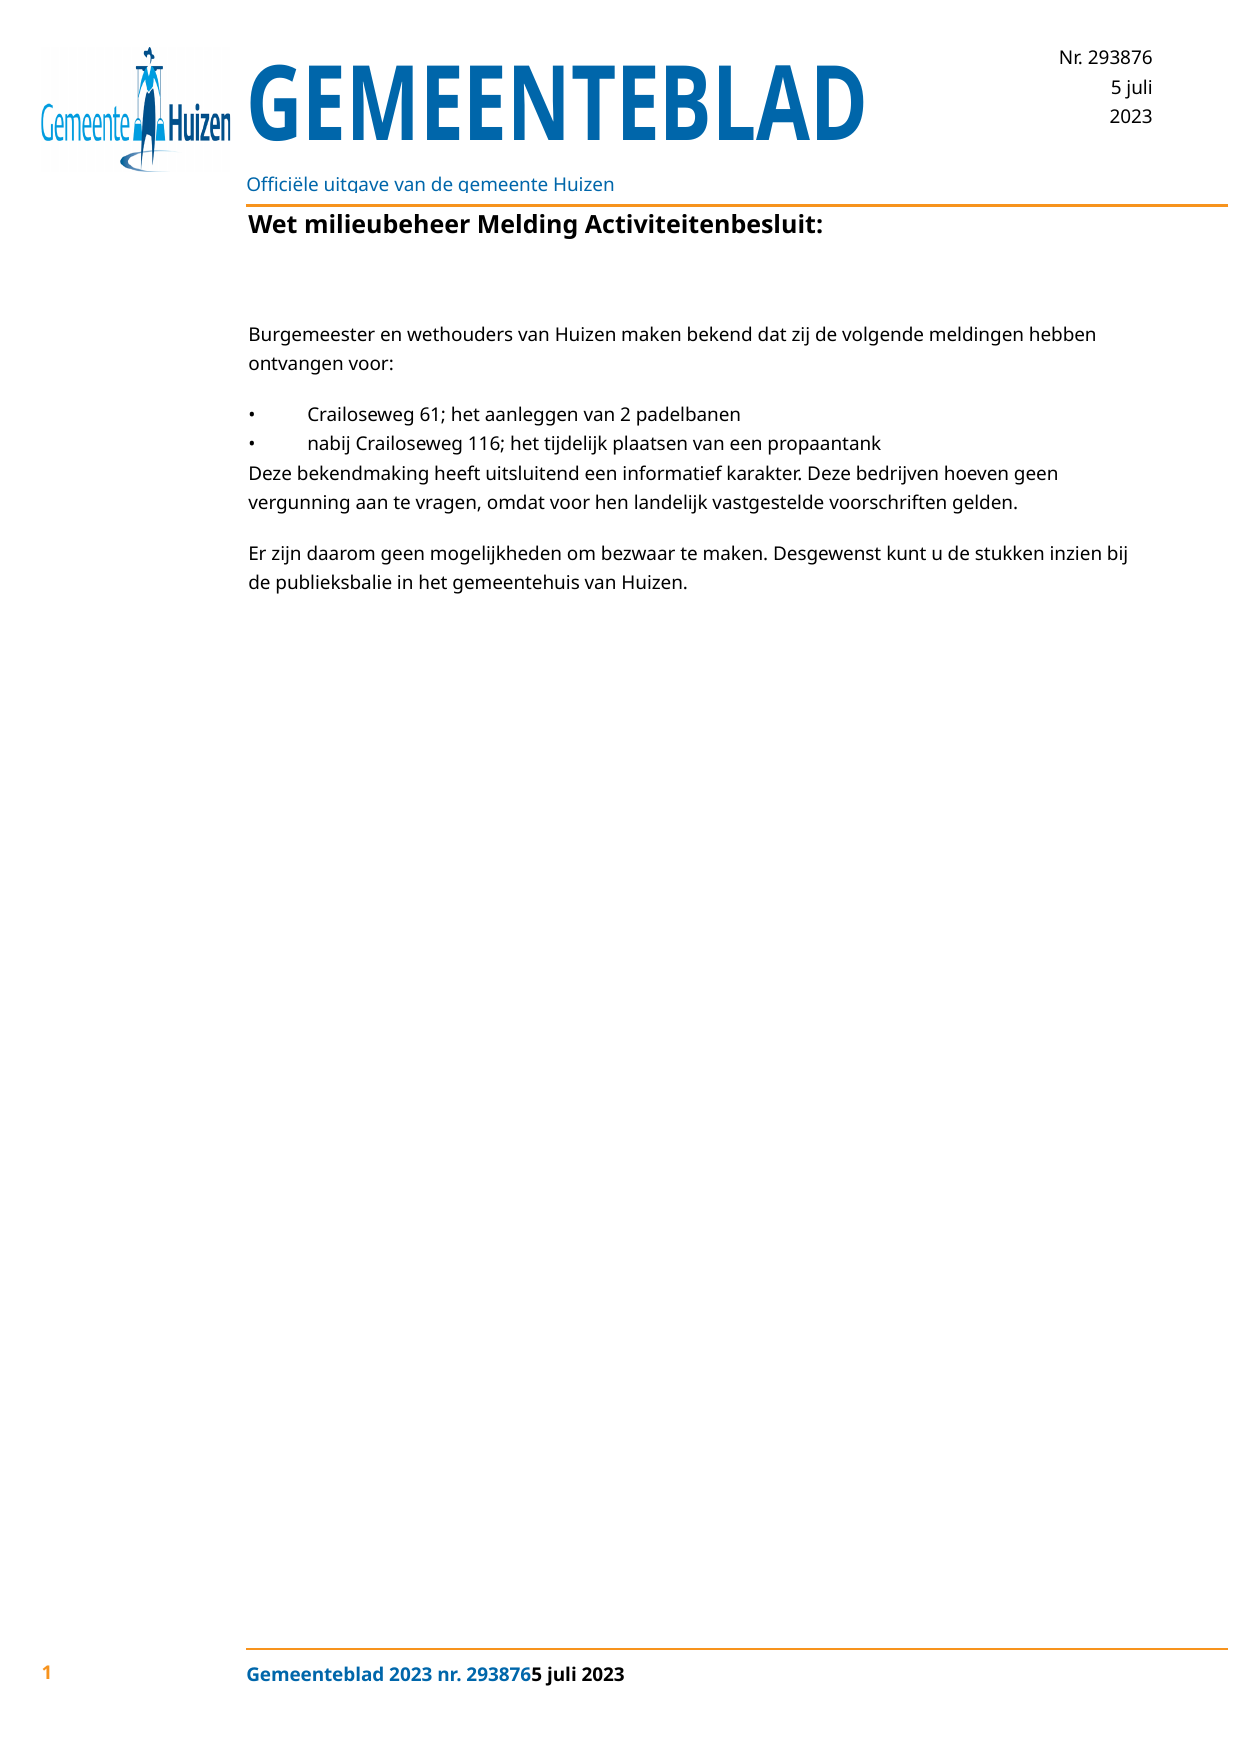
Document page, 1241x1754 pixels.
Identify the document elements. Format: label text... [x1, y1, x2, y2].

text Deze bekendmaking heeft uitsluitend een informatief karakter. Deze bedrijven hoeven geen vergunning aan te vragen, omdat voor hen landelijk vastgestelde voorschriften gelden. [248, 460, 1152, 515]
picture [41, 47, 231, 172]
text Wet milieubeheer Melding Activiteitenbesluit: [248, 207, 1152, 241]
list Crailoseweg 61; het aanleggen van 2 padelbanen [248, 401, 1152, 426]
text Burgemeester en wethouders van Huizen maken bekend dat zij de volgende meldingen hebben ontvangen voor: [248, 321, 1152, 376]
list nabij Crailoseweg 116; het tijdelijk plaatsen van een propaantank [248, 430, 1152, 456]
text Er zijn daarom geen mogelijkheden om bezwaar te maken. Desgewenst kunt u de stukken inzien bij de publieksbalie in het gemeentehuis van Huizen. [248, 540, 1152, 595]
